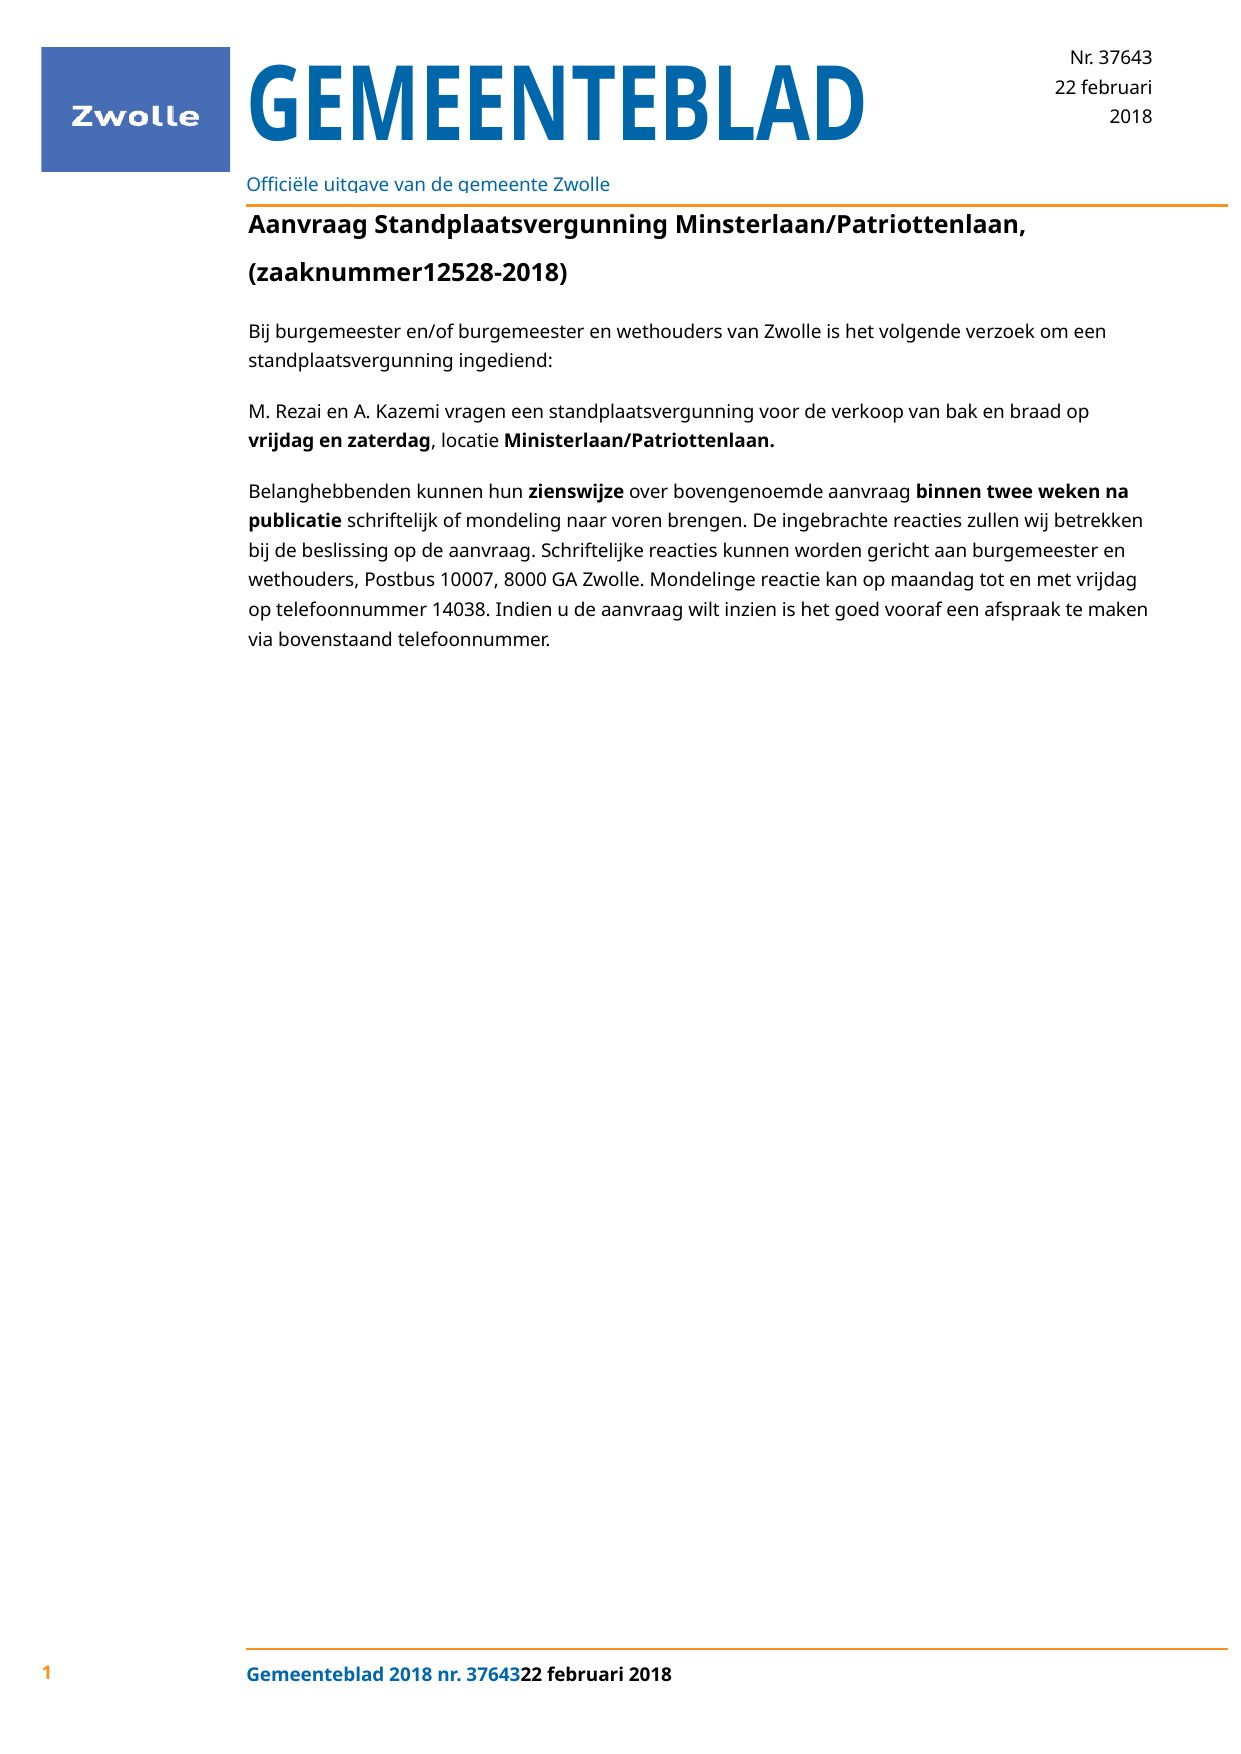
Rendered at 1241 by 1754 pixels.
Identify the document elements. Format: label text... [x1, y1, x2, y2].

text Belanghebbenden kunnen hun zienswijze over bovengenoemde aanvraag binnen twee weken na publicatie schriftelijk of mondeling naar voren brengen. De ingebrachte reacties zullen wij betrekken bij de beslissing op de aanvraag. Schriftelijke reacties kunnen worden gericht aan burgemeester en wethouders, Postbus 10007, 8000 GA Zwolle. Mondelinge reactie kan op maandag tot en met vrijdag op telefoonnummer 14038. Indien u de aanvraag wilt inzien is het goed vooraf een afspraak te maken via bovenstaand telefoonnummer. [248, 478, 1152, 652]
text Aanvraag Standplaatsvergunning Minsterlaan/Patriottenlaan, (zaaknummer12528-2018) [248, 207, 1152, 288]
picture [41, 47, 231, 172]
text Bij burgemeester en/of burgemeester en wethouders van Zwolle is het volgende verzoek om een standplaatsvergunning ingediend: [248, 318, 1152, 373]
text M. Rezai en A. Kazemi vragen een standplaatsvergunning voor de verkoop van bak en braad op vrijdag en zaterdag, locatie Ministerlaan/Patriottenlaan. [248, 398, 1152, 453]
